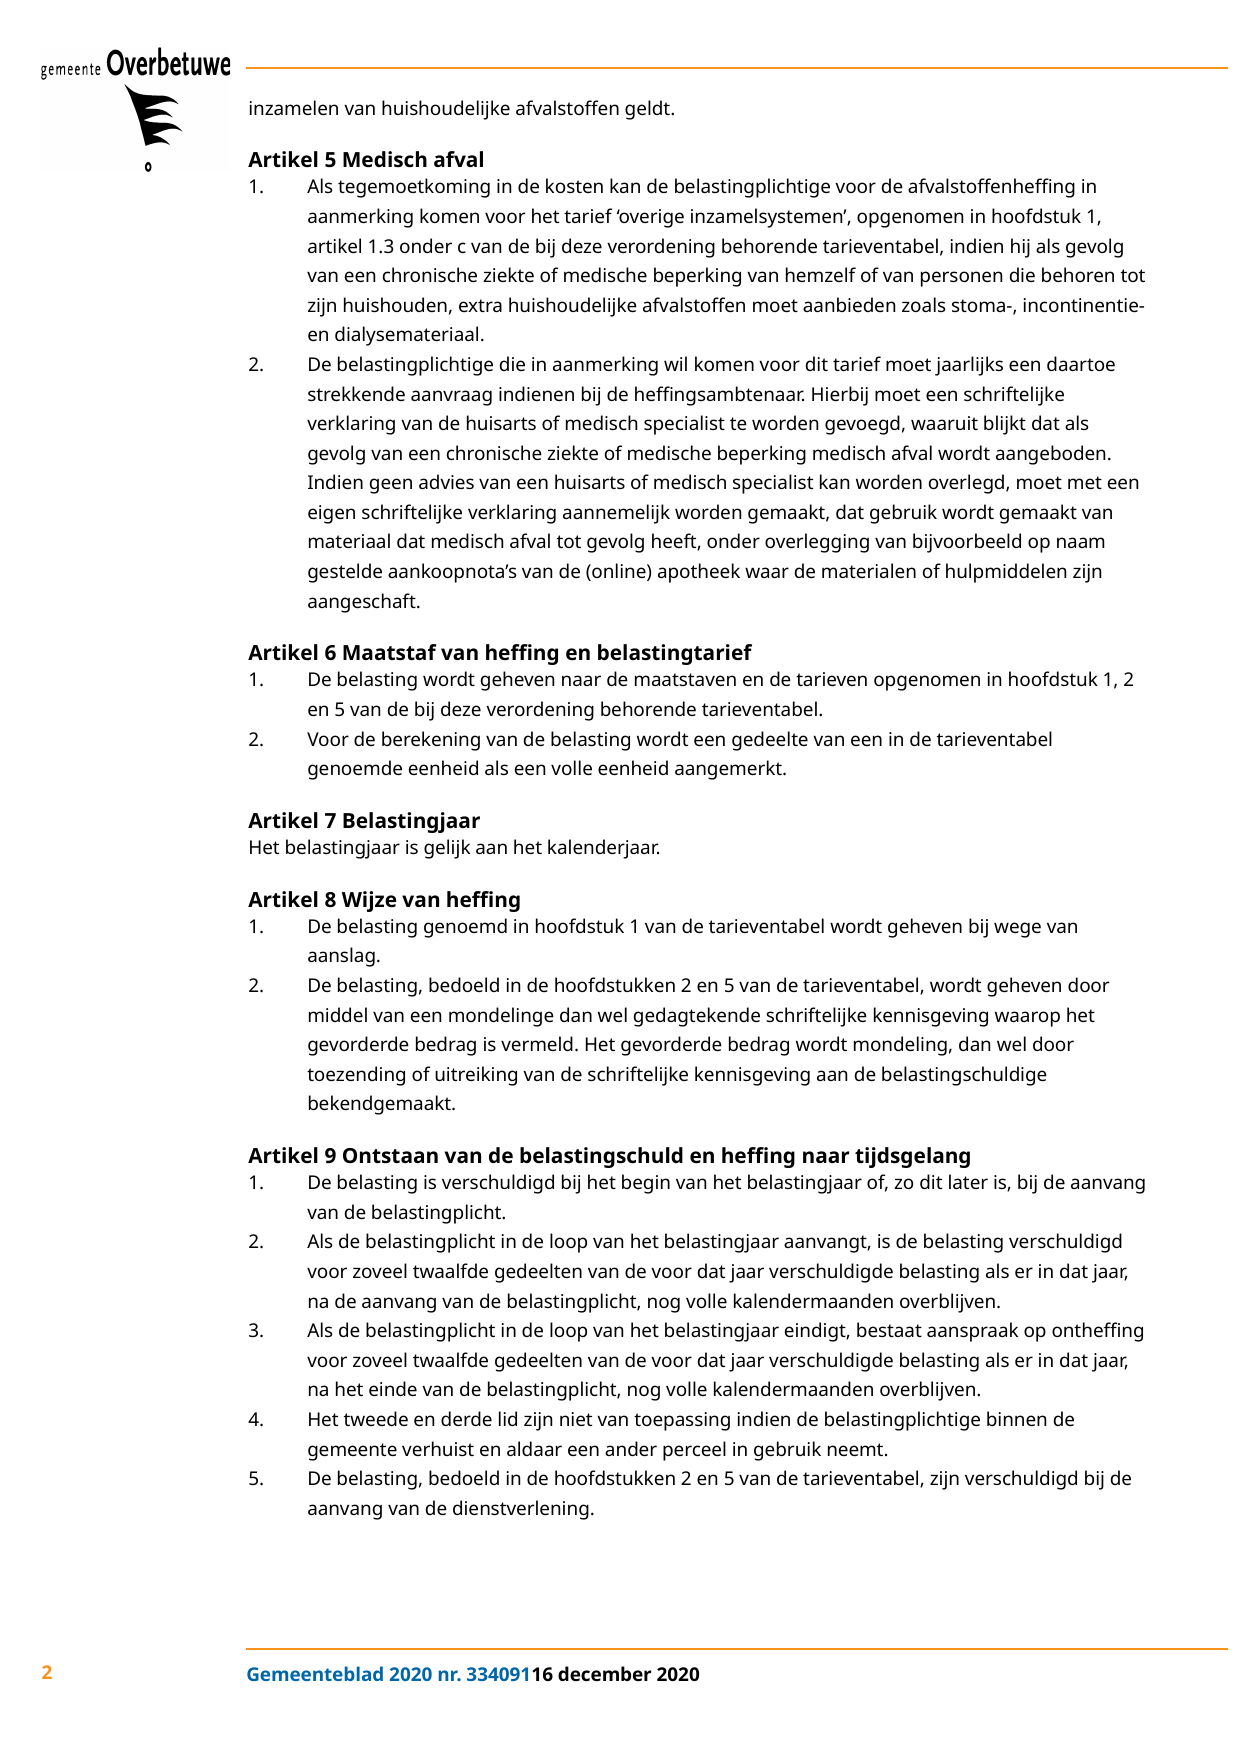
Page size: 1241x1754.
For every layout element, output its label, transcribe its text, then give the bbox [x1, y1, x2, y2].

text Artikel 6 Maatstaf van heffing en belastingtarief [248, 638, 1152, 667]
picture [41, 47, 231, 172]
list De belasting, bedoeld in de hoofdstukken 2 en 5 van de tarieventabel, zijn verschuldigd bij de aanvang van de dienstverlening. [248, 1465, 1152, 1521]
text Artikel 7 Belastingjaar [248, 806, 1152, 834]
list De belasting is verschuldigd bij het begin van het belastingjaar of, zo dit later is, bij de aanvang van de belastingplicht. [248, 1169, 1152, 1225]
list Voor de berekening van de belasting wordt een gedeelte van een in de tarieventabel genoemde eenheid als een volle eenheid aangemerkt. [248, 726, 1152, 781]
list De belasting genoemd in hoofdstuk 1 van de tarieventabel wordt geheven bij wege van aanslag. [248, 913, 1152, 968]
text Artikel 8 Wijze van heffing [248, 885, 1152, 913]
list Als de belastingplicht in de loop van het belastingjaar eindigt, bestaat aanspraak op ontheffing voor zoveel twaalfde gedeelten van de voor dat jaar verschuldigde belasting als er in dat jaar, na het einde van de belastingplicht, nog volle kalendermaanden overblijven. [248, 1317, 1152, 1402]
text Het belastingjaar is gelijk aan het kalenderjaar. [248, 834, 1152, 860]
text Artikel 5 Medisch afval [248, 145, 1152, 174]
list Als de belastingplicht in de loop van het belastingjaar aanvangt, is de belasting verschuldigd voor zoveel twaalfde gedeelten van de voor dat jaar verschuldigde belasting als er in dat jaar, na de aanvang van de belastingplicht, nog volle kalendermaanden overblijven. [248, 1229, 1152, 1313]
text inzamelen van huishoudelijke afvalstoffen geldt. [248, 95, 1152, 121]
text Artikel 9 Ontstaan van de belastingschuld en heffing naar tijdsgelang [248, 1141, 1152, 1169]
list De belasting wordt geheven naar de maatstaven en de tarieven opgenomen in hoofdstuk 1, 2 en 5 van de bij deze verordening behorende tarieventabel. [248, 667, 1152, 722]
list De belasting, bedoeld in de hoofdstukken 2 en 5 van de tarieventabel, wordt geheven door middel van een mondelinge dan wel gedagtekende schriftelijke kennisgeving waarop het gevorderde bedrag is vermeld. Het gevorderde bedrag wordt mondeling, dan wel door toezending of uitreiking van de schriftelijke kennisgeving aan de belastingschuldige bekendgemaakt. [248, 972, 1152, 1116]
list Het tweede en derde lid zijn niet van toepassing indien de belastingplichtige binnen de gemeente verhuist en aldaar een ander perceel in gebruik neemt. [248, 1406, 1152, 1461]
list Als tegemoetkoming in de kosten kan de belastingplichtige voor de afvalstoffenheffing in aanmerking komen voor het tarief ‘overige inzamelsystemen’, opgenomen in hoofdstuk 1, artikel 1.3 onder c van de bij deze verordening behorende tarieventabel, indien hij als gevolg van een chronische ziekte of medische beperking van hemzelf of van personen die behoren tot zijn huishouden, extra huishoudelijke afvalstoffen moet aanbieden zoals stoma-, incontinentie- en dialysemateriaal. [248, 174, 1152, 347]
list De belastingplichtige die in aanmerking wil komen voor dit tarief moet jaarlijks een daartoe strekkende aanvraag indienen bij de heffingsambtenaar. Hierbij moet een schriftelijke verklaring van de huisarts of medisch specialist te worden gevoegd, waaruit blijkt dat als gevolg van een chronische ziekte of medische beperking medisch afval wordt aangeboden. Indien geen advies van een huisarts of medisch specialist kan worden overlegd, moet met een eigen schriftelijke verklaring aannemelijk worden gemaakt, dat gebruik wordt gemaakt van materiaal dat medisch afval tot gevolg heeft, onder overlegging van bijvoorbeeld op naam gestelde aankoopnota’s van de (online) apotheek waar de materialen of hulpmiddelen zijn aangeschaft. [248, 351, 1152, 613]
